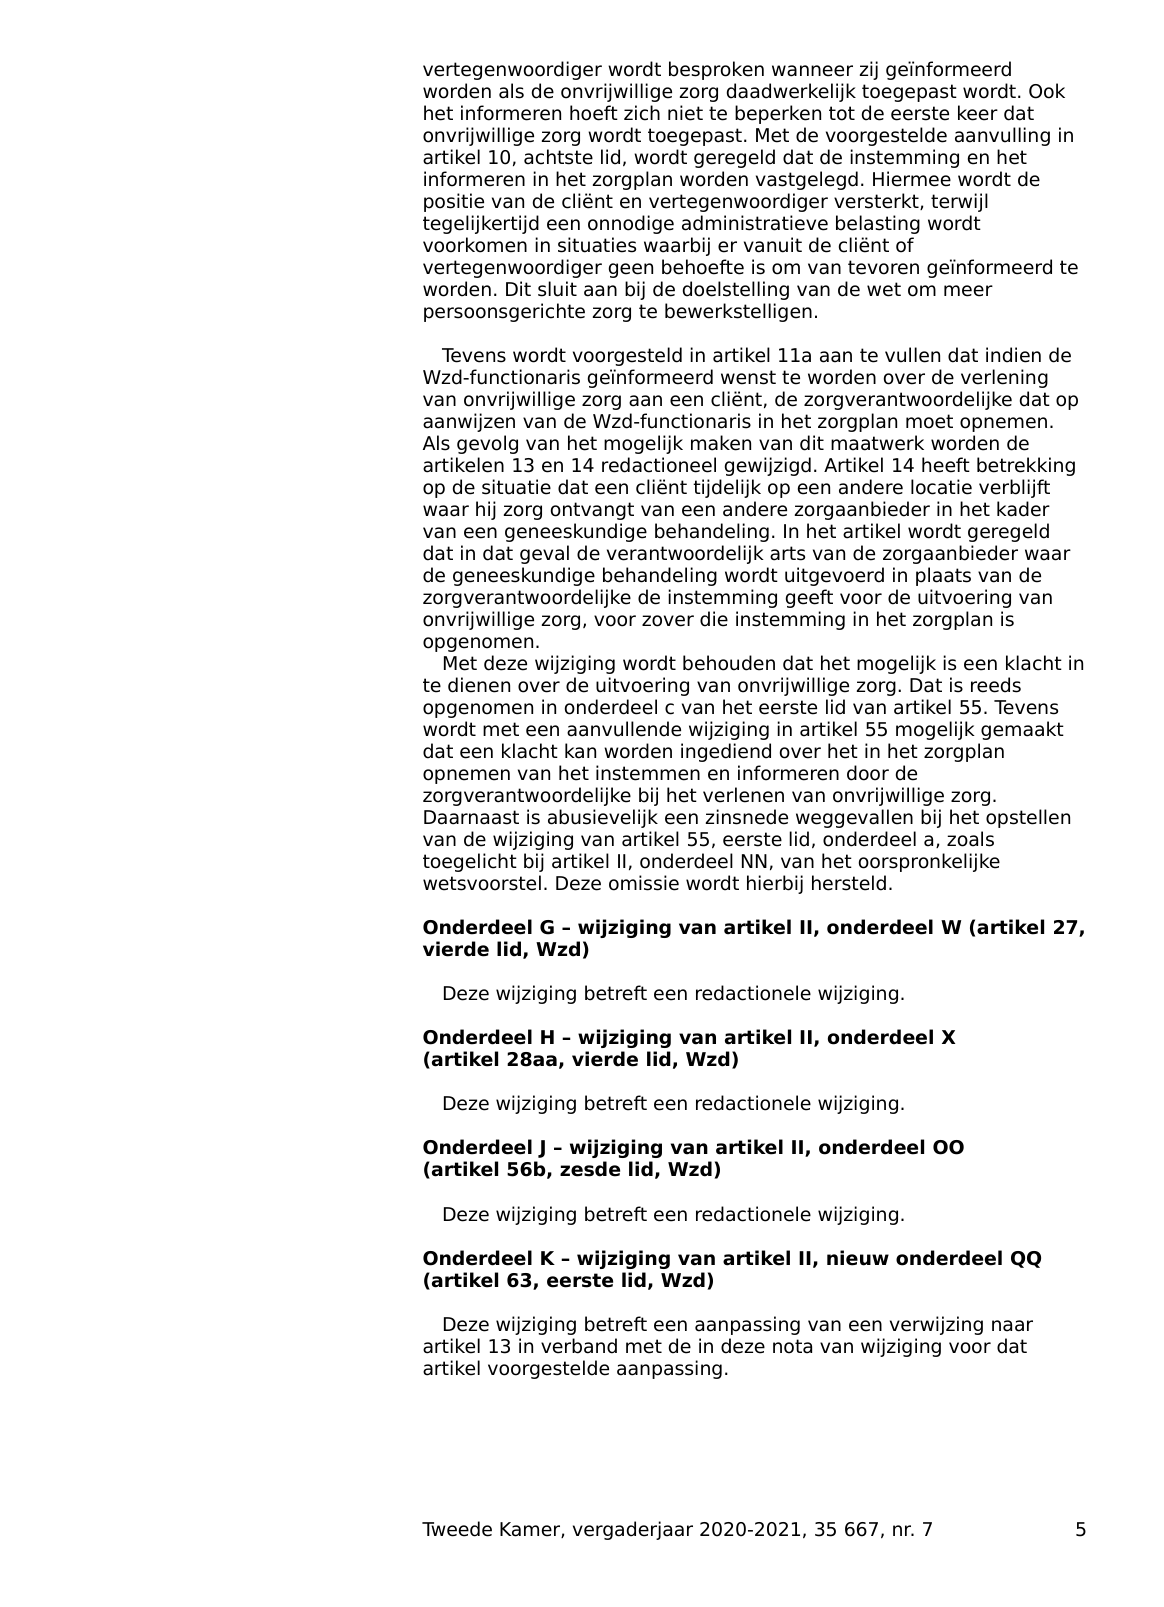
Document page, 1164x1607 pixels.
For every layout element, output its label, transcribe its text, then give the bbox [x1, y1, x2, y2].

text Tevens wordt voorgesteld in artikel 11a aan te vullen dat indien de Wzd-functionaris geïnformeerd wenst te worden over de verlening van onvrijwillige zorg aan een cliënt, de zorgverantwoordelijke dat op aanwijzen van de Wzd-functionaris in het zorgplan moet opnemen. Als gevolg van het mogelijk maken van dit maatwerk worden de artikelen 13 en 14 redactioneel gewijzigd. Artikel 14 heeft betrekking op de situatie dat een cliënt tijdelijk op een andere locatie verblijft waar hij zorg ontvangt van een andere zorgaanbieder in het kader van een geneeskundige behandeling. In het artikel wordt geregeld dat in dat geval de verantwoordelijk arts van de zorgaanbieder waar de geneeskundige behandeling wordt uitgevoerd in plaats van de zorgverantwoordelijke de instemming geeft voor de uitvoering van onvrijwillige zorg, voor zover die instemming in het zorgplan is opgenomen. [422, 345, 1087, 653]
text Deze wijziging betreft een redactionele wijziging. [422, 983, 1087, 1005]
text vertegenwoordiger wordt besproken wanneer zij geïnformeerd worden als de onvrijwillige zorg daadwerkelijk toegepast wordt. Ook het informeren hoeft zich niet te beperken tot de eerste keer dat onvrijwillige zorg wordt toegepast. Met de voorgestelde aanvulling in artikel 10, achtste lid, wordt geregeld dat de instemming en het informeren in het zorgplan worden vastgelegd. Hiermee wordt de positie van de cliënt en vertegenwoordiger versterkt, terwijl tegelijkertijd een onnodige administratieve belasting wordt voorkomen in situaties waarbij er vanuit de cliënt of vertegenwoordiger geen behoefte is om van tevoren geïnformeerd te worden. Dit sluit aan bij de doelstelling van de wet om meer persoonsgerichte zorg te bewerkstelligen. [422, 59, 1087, 323]
subtitle Onderdeel G – wijziging van artikel II, onderdeel W (artikel 27, vierde lid, Wzd) [422, 917, 1087, 961]
text Deze wijziging betreft een redactionele wijziging. [422, 1093, 1087, 1115]
text Deze wijziging betreft een aanpassing van een verwijzing naar artikel 13 in verband met de in deze nota van wijziging voor dat artikel voorgestelde aanpassing. [422, 1314, 1087, 1380]
subtitle Onderdeel J – wijziging van artikel II, onderdeel OO (artikel 56b, zesde lid, Wzd) [422, 1137, 1087, 1181]
subtitle Onderdeel K – wijziging van artikel II, nieuw onderdeel QQ (artikel 63, eerste lid, Wzd) [422, 1248, 1087, 1292]
text Deze wijziging betreft een redactionele wijziging. [422, 1203, 1087, 1225]
subtitle Onderdeel H – wijziging van artikel II, onderdeel X (artikel 28aa, vierde lid, Wzd) [422, 1027, 1087, 1071]
text Met deze wijziging wordt behouden dat het mogelijk is een klacht in te dienen over de uitvoering van onvrijwillige zorg. Dat is reeds opgenomen in onderdeel c van het eerste lid van artikel 55. Tevens wordt met een aanvullende wijziging in artikel 55 mogelijk gemaakt dat een klacht kan worden ingediend over het in het zorgplan opnemen van het instemmen en informeren door de zorgverantwoordelijke bij het verlenen van onvrijwillige zorg. Daarnaast is abusievelijk een zinsnede weggevallen bij het opstellen van de wijziging van artikel 55, eerste lid, onderdeel a, zoals toegelicht bij artikel II, onderdeel NN, van het oorspronkelijke wetsvoorstel. Deze omissie wordt hierbij hersteld. [422, 653, 1087, 894]
